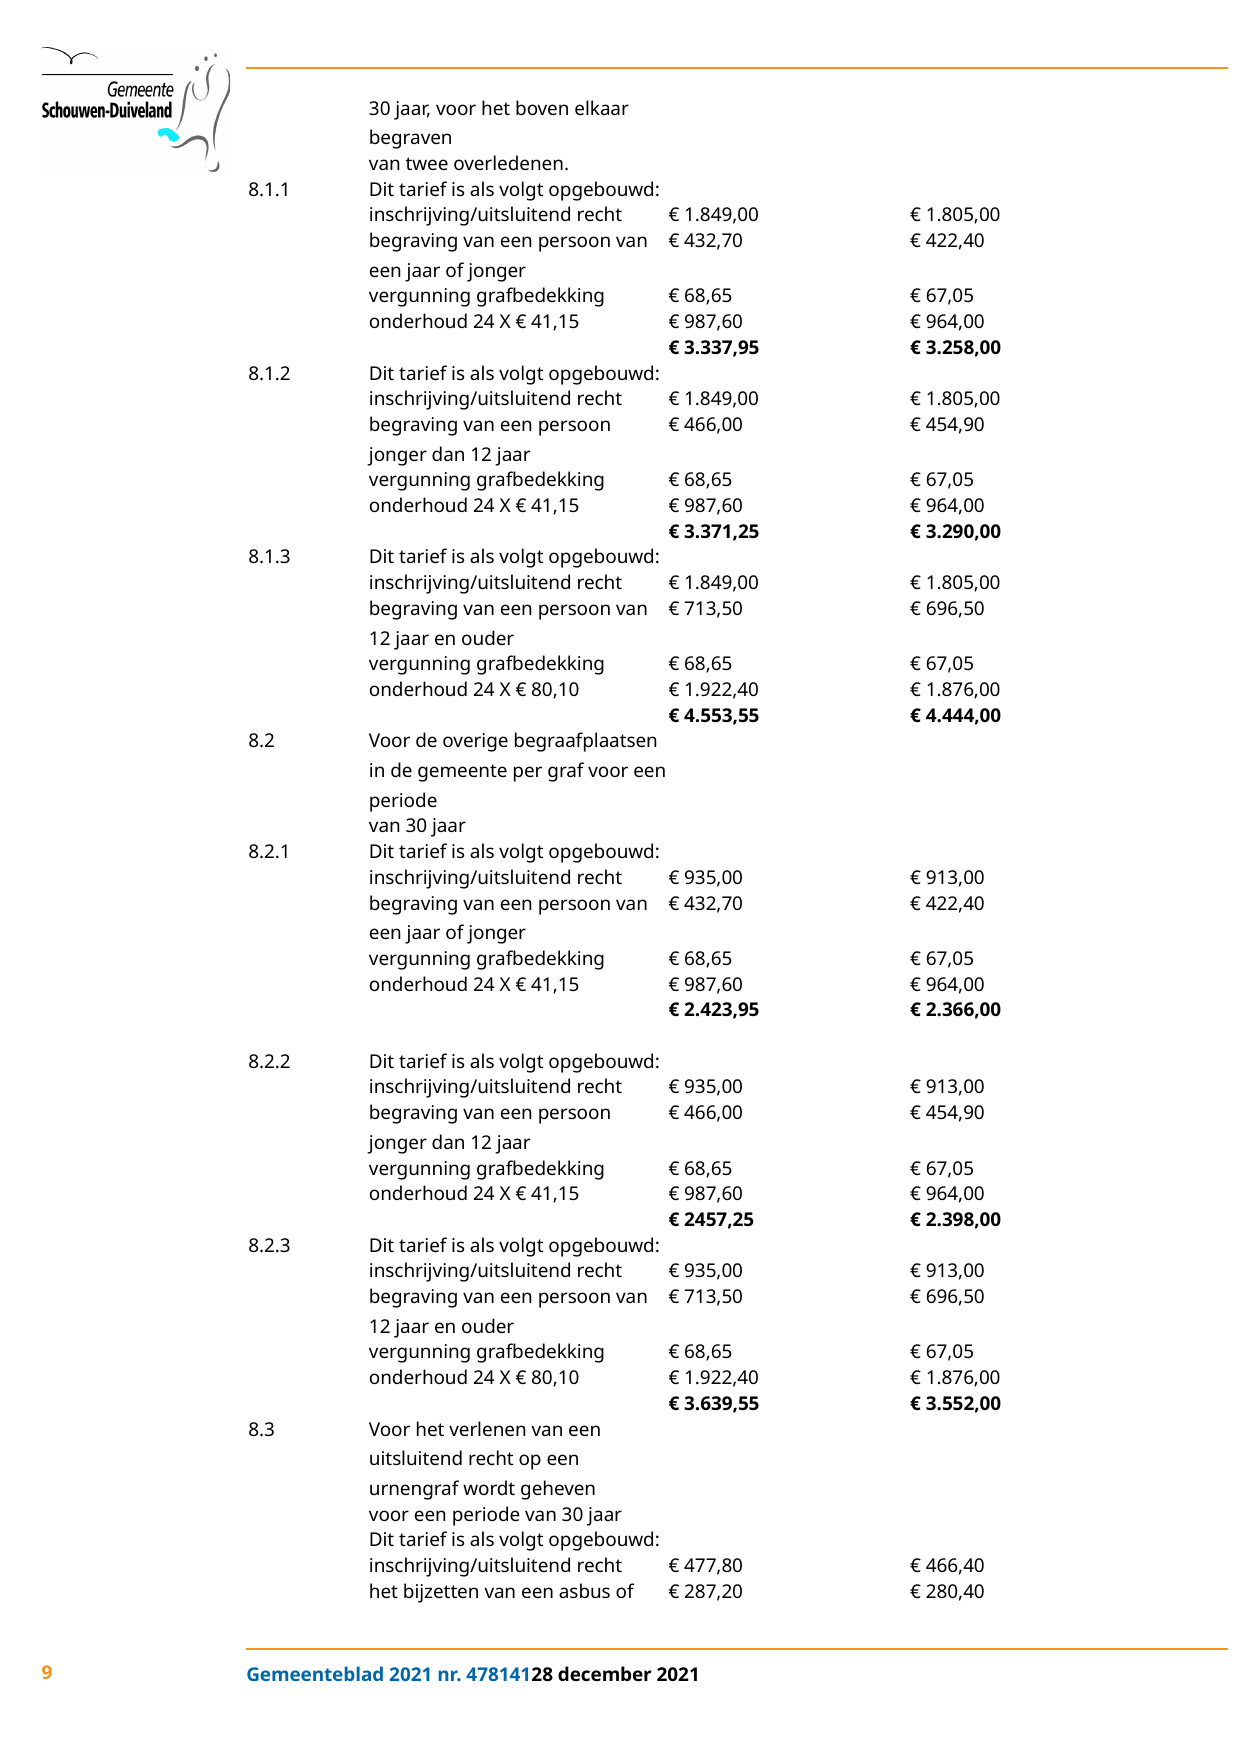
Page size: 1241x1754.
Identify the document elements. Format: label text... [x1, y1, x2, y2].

table_cell [668, 1416, 910, 1501]
table_cell € 987,60 [668, 308, 910, 334]
table_cell Voor de overige begraafplaatsen in de gemeente per graf voor een periode [369, 728, 668, 813]
table_cell [248, 676, 369, 702]
table_cell € 3.371,25 [668, 518, 910, 544]
table_cell [668, 360, 910, 386]
table_cell [668, 728, 910, 813]
table_cell inschrijving/uitsluitend recht [369, 1258, 668, 1283]
table_cell onderhoud 24 X € 41,15 [369, 1181, 668, 1206]
table_cell 8.2 [248, 728, 369, 813]
table_cell vergunning grafbedekking [369, 283, 668, 308]
table_cell inschrijving/uitsluitend recht [369, 202, 668, 227]
table_cell vergunning grafbedekking [369, 1155, 668, 1181]
table_cell € 466,00 [668, 411, 910, 467]
table_cell € 696,50 [910, 1284, 1031, 1339]
table_cell [910, 1048, 1031, 1074]
table_cell € 987,60 [668, 971, 910, 997]
table_cell [248, 570, 369, 595]
table_cell € 935,00 [668, 864, 910, 890]
table_cell begraving van een persoon van 12 jaar en ouder [369, 1284, 668, 1339]
table_cell [910, 544, 1031, 569]
table_cell [369, 334, 668, 360]
table_cell Dit tarief is als volgt opgebouwd: [369, 1232, 668, 1258]
table_cell [668, 544, 910, 569]
table_cell 8.2.3 [248, 1232, 369, 1258]
picture [41, 47, 231, 172]
table_cell Voor het verlenen van een uitsluitend recht op een urnengraf wordt geheven [369, 1416, 668, 1501]
table_cell € 987,60 [668, 1181, 910, 1206]
table_cell 8.2.2 [248, 1048, 369, 1074]
table_cell € 3.639,55 [668, 1390, 910, 1416]
table_cell € 964,00 [910, 1181, 1031, 1206]
table_cell inschrijving/uitsluitend recht [369, 386, 668, 411]
table_cell € 454,90 [910, 1100, 1031, 1155]
table_cell € 68,65 [668, 1339, 910, 1364]
table_cell [668, 176, 910, 202]
table_cell [668, 95, 910, 150]
table_cell € 68,65 [668, 945, 910, 971]
table_cell [369, 1022, 668, 1048]
table_cell [369, 1390, 668, 1416]
table_cell [668, 813, 910, 838]
table_cell onderhoud 24 X € 80,10 [369, 1365, 668, 1390]
table_cell [668, 150, 910, 176]
table_cell begraving van een persoon van een jaar of jonger [369, 890, 668, 945]
table_cell [369, 702, 668, 728]
table_cell voor een periode van 30 jaar [369, 1501, 668, 1527]
table_cell € 964,00 [910, 971, 1031, 997]
table_cell [248, 1206, 369, 1232]
table_cell [910, 95, 1031, 150]
table_cell [248, 1390, 369, 1416]
table_cell [910, 813, 1031, 838]
table_cell [668, 1048, 910, 1074]
table_cell vergunning grafbedekking [369, 945, 668, 971]
table_cell € 2.366,00 [910, 997, 1031, 1022]
table_cell [910, 728, 1031, 813]
table_cell [248, 411, 369, 467]
table_cell [910, 838, 1031, 864]
table_cell [248, 227, 369, 283]
table_cell € 432,70 [668, 227, 910, 283]
table_cell € 68,65 [668, 283, 910, 308]
table_cell € 987,60 [668, 492, 910, 518]
table_cell € 2.398,00 [910, 1206, 1031, 1232]
table_cell [248, 1022, 369, 1048]
table_cell 8.1.1 [248, 176, 369, 202]
table_cell € 913,00 [910, 864, 1031, 890]
table_cell [248, 283, 369, 308]
table_cell [248, 1527, 369, 1552]
table_cell € 935,00 [668, 1074, 910, 1099]
table_cell [248, 997, 369, 1022]
table_cell [248, 1100, 369, 1155]
table_cell € 1.849,00 [668, 202, 910, 227]
table_cell € 1.805,00 [910, 386, 1031, 411]
table_cell € 1.922,40 [668, 676, 910, 702]
table_cell 8.1.2 [248, 360, 369, 386]
table_cell € 2.423,95 [668, 997, 910, 1022]
table_cell € 422,40 [910, 227, 1031, 283]
table_cell het bijzetten van een asbus of [369, 1578, 668, 1604]
table_cell [248, 651, 369, 676]
table_cell begraving van een persoon jonger dan 12 jaar [369, 1100, 668, 1155]
table_cell € 67,05 [910, 283, 1031, 308]
table_cell [248, 95, 369, 150]
table_cell € 935,00 [668, 1258, 910, 1283]
table_cell [248, 945, 369, 971]
table_cell [248, 595, 369, 651]
table_cell € 67,05 [910, 467, 1031, 492]
table_cell inschrijving/uitsluitend recht [369, 864, 668, 890]
table_cell Dit tarief is als volgt opgebouwd: [369, 176, 668, 202]
table_cell [668, 838, 910, 864]
table_cell van twee overledenen. [369, 150, 668, 176]
table_cell € 67,05 [910, 651, 1031, 676]
table_cell inschrijving/uitsluitend recht [369, 1074, 668, 1099]
table_cell € 2457,25 [668, 1206, 910, 1232]
table_cell [248, 971, 369, 997]
table_cell € 3.337,95 [668, 334, 910, 360]
table_cell € 1.805,00 [910, 202, 1031, 227]
table_cell 8.3 [248, 1416, 369, 1501]
table_cell [248, 890, 369, 945]
table_cell [248, 1365, 369, 1390]
table_cell [248, 1339, 369, 1364]
table_cell onderhoud 24 X € 41,15 [369, 308, 668, 334]
table_cell Dit tarief is als volgt opgebouwd: [369, 838, 668, 864]
table_cell € 3.290,00 [910, 518, 1031, 544]
table_cell € 913,00 [910, 1074, 1031, 1099]
table_cell [910, 1022, 1031, 1048]
table_cell € 1.849,00 [668, 570, 910, 595]
table_cell [668, 1022, 910, 1048]
table_cell [668, 1501, 910, 1527]
table_cell [248, 386, 369, 411]
table_cell onderhoud 24 X € 41,15 [369, 971, 668, 997]
table_cell € 713,50 [668, 595, 910, 651]
table_cell [248, 1258, 369, 1283]
table_cell € 67,05 [910, 1339, 1031, 1364]
table_cell inschrijving/uitsluitend recht [369, 1552, 668, 1578]
table_cell begraving van een persoon jonger dan 12 jaar [369, 411, 668, 467]
table_cell € 454,90 [910, 411, 1031, 467]
table_cell [668, 1232, 910, 1258]
table_cell € 4.553,55 [668, 702, 910, 728]
table_cell € 1.849,00 [668, 386, 910, 411]
table_cell begraving van een persoon van 12 jaar en ouder [369, 595, 668, 651]
table_cell € 964,00 [910, 492, 1031, 518]
table_cell van 30 jaar [369, 813, 668, 838]
table_cell 30 jaar, voor het boven elkaar begraven [369, 95, 668, 150]
table_cell [668, 1527, 910, 1552]
table_cell onderhoud 24 X € 80,10 [369, 676, 668, 702]
table_cell € 913,00 [910, 1258, 1031, 1283]
table_cell € 1.876,00 [910, 676, 1031, 702]
table_cell 8.2.1 [248, 838, 369, 864]
table_cell [910, 1527, 1031, 1552]
table_cell Dit tarief is als volgt opgebouwd: [369, 360, 668, 386]
table_cell € 964,00 [910, 308, 1031, 334]
table_cell [369, 997, 668, 1022]
table_cell [248, 150, 369, 176]
table_cell € 67,05 [910, 1155, 1031, 1181]
table_cell Dit tarief is als volgt opgebouwd: [369, 544, 668, 569]
table_cell [910, 1501, 1031, 1527]
table_cell € 432,70 [668, 890, 910, 945]
table_cell onderhoud 24 X € 41,15 [369, 492, 668, 518]
table_cell [248, 467, 369, 492]
table_cell [248, 1552, 369, 1578]
table_cell [369, 518, 668, 544]
table_cell [248, 492, 369, 518]
table_cell [248, 202, 369, 227]
table_cell € 3.552,00 [910, 1390, 1031, 1416]
table_cell [248, 1155, 369, 1181]
table_cell € 466,00 [668, 1100, 910, 1155]
table_cell € 1.805,00 [910, 570, 1031, 595]
table_cell [248, 334, 369, 360]
table_cell [910, 1232, 1031, 1258]
table_cell [248, 702, 369, 728]
table_cell vergunning grafbedekking [369, 1339, 668, 1364]
table_cell [248, 813, 369, 838]
table_cell € 422,40 [910, 890, 1031, 945]
table_cell € 68,65 [668, 651, 910, 676]
table_cell begraving van een persoon van een jaar of jonger [369, 227, 668, 283]
table_cell € 67,05 [910, 945, 1031, 971]
table_cell € 713,50 [668, 1284, 910, 1339]
table_cell [248, 1181, 369, 1206]
table_cell inschrijving/uitsluitend recht [369, 570, 668, 595]
table_cell [248, 308, 369, 334]
table_cell [248, 1501, 369, 1527]
table_cell 8.1.3 [248, 544, 369, 569]
table_cell vergunning grafbedekking [369, 651, 668, 676]
table_cell [910, 1416, 1031, 1501]
table_cell vergunning grafbedekking [369, 467, 668, 492]
table_cell € 1.922,40 [668, 1365, 910, 1390]
table_cell € 68,65 [668, 467, 910, 492]
table_cell € 3.258,00 [910, 334, 1031, 360]
table_cell [248, 1578, 369, 1604]
table_cell € 4.444,00 [910, 702, 1031, 728]
table_cell € 280,40 [910, 1578, 1031, 1604]
table_cell [248, 1074, 369, 1099]
table_cell [248, 864, 369, 890]
table_cell € 466,40 [910, 1552, 1031, 1578]
table_cell € 477,80 [668, 1552, 910, 1578]
table_cell Dit tarief is als volgt opgebouwd: [369, 1527, 668, 1552]
table_cell € 696,50 [910, 595, 1031, 651]
table_cell [910, 176, 1031, 202]
table_cell € 68,65 [668, 1155, 910, 1181]
table_cell [248, 518, 369, 544]
table_cell [910, 150, 1031, 176]
table_cell Dit tarief is als volgt opgebouwd: [369, 1048, 668, 1074]
table_cell € 287,20 [668, 1578, 910, 1604]
table_cell € 1.876,00 [910, 1365, 1031, 1390]
table_cell [910, 360, 1031, 386]
table_cell [369, 1206, 668, 1232]
table_cell [248, 1284, 369, 1339]
